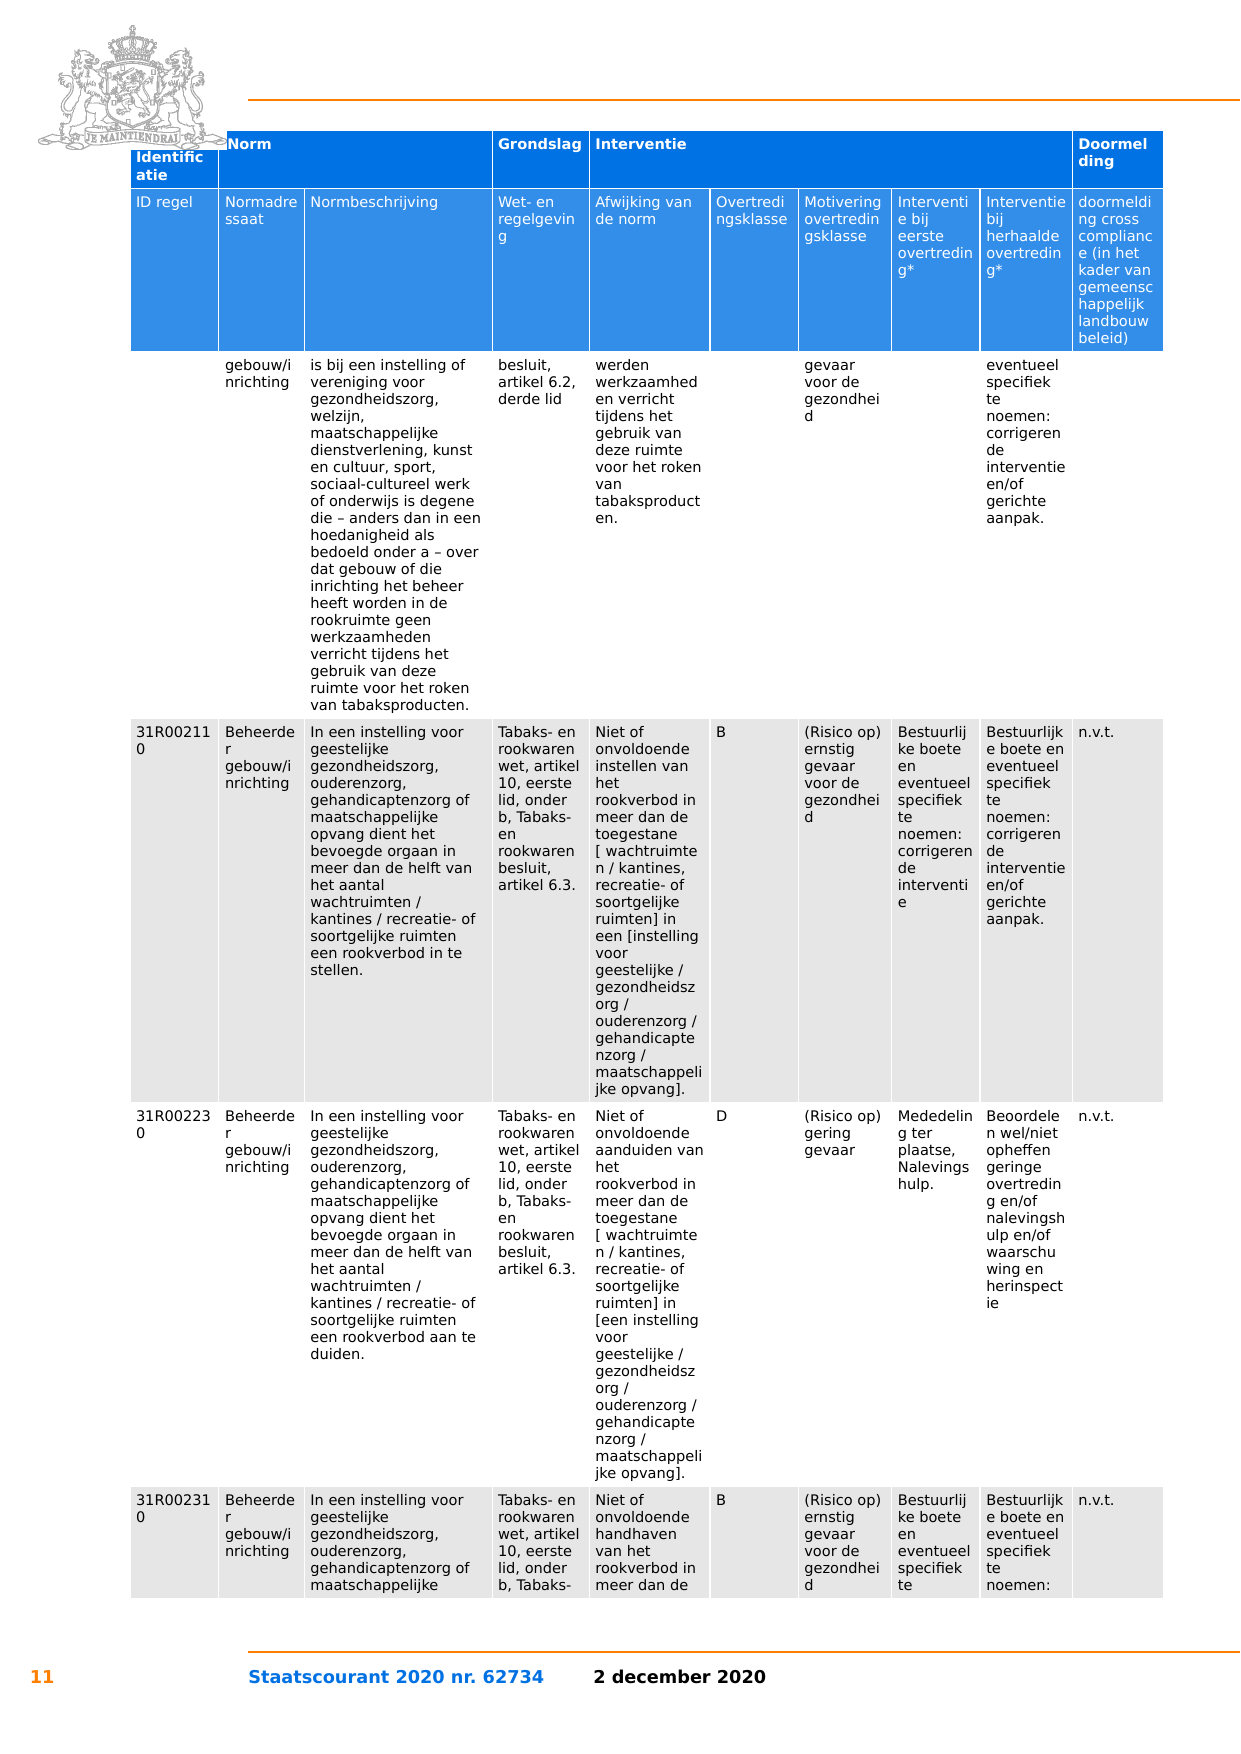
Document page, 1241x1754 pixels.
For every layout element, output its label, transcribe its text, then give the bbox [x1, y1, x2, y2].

table_cell Beheerder gebouw/inrichting [219, 719, 304, 1102]
table_header Identificatie [131, 150, 218, 188]
table_cell Beheerder gebouw/inrichting [219, 1487, 304, 1598]
table_cell Normbeschrijving [305, 189, 492, 351]
table_cell 31R002310 [131, 1487, 218, 1598]
table_cell Bestuurlijke boete en eventueel specifiek te noemen: corrigerende interventie en/of gerichte aanpak. [981, 719, 1072, 1102]
table_cell Tabaks- en rookwarenwet, artikel 10, eerste lid, onder b, Tabaks- [493, 1487, 589, 1598]
table_cell Tabaks- en rookwarenwet, artikel 10, eerste lid, onder b, Tabaks- en rookwarenbesluit, artikel 6.3. [493, 719, 589, 1102]
table_cell Interventie bij eerste overtreding* [892, 189, 979, 351]
table_cell Motivering overtredingsklasse [799, 189, 891, 351]
table_cell Wet- en regelgeving [493, 189, 589, 351]
table_cell B [711, 719, 798, 1102]
table_cell [892, 352, 979, 718]
table_cell Bestuurlijke boete en eventueel specifiek te [892, 1487, 979, 1598]
table_header Grondslag [493, 131, 589, 188]
table_cell 31R002110 [131, 719, 218, 1102]
table_cell Mededeling ter plaatse, Nalevingshulp. [892, 1103, 979, 1486]
table_cell Interventie bij herhaalde overtreding* [981, 189, 1072, 351]
table_cell B [711, 1487, 798, 1598]
table_cell Overtredingsklasse [711, 189, 798, 351]
table_header Doormelding [1073, 131, 1163, 188]
table_cell eventueel specifiek te noemen: corrigerende interventie en/of gerichte aanpak. [981, 352, 1072, 718]
table_cell D [711, 1103, 798, 1486]
table_cell Niet of onvoldoende instellen van het rookverbod in meer dan de toegestane [ wachtruimten / kantines, recreatie- of soortgelijke ruimten] in een [instelling voor geestelijke / gezondheidszorg / ouderenzorg / gehandicaptenzorg / maatschappelijke opvang]. [590, 719, 709, 1102]
picture [38, 25, 227, 150]
table_cell Tabaks- en rookwarenwet, artikel 10, eerste lid, onder b, Tabaks- en rookwarenbesluit, artikel 6.3. [493, 1103, 589, 1486]
table_cell gevaar voor de gezondheid [799, 352, 891, 718]
table_cell (Risico op) ernstig gevaar voor de gezondheid [799, 1487, 891, 1598]
table_cell n.v.t. [1073, 719, 1163, 1102]
table_cell (Risico op) ernstig gevaar voor de gezondheid [799, 719, 891, 1102]
table_cell Bestuurlijke boete en eventueel specifiek te noemen: corrigerende interventie [892, 719, 979, 1102]
table_header Norm [219, 131, 492, 188]
table_cell In een instelling voor geestelijke gezondheidszorg, ouderenzorg, gehandicaptenzorg of maatschappelijke opvang dient het bevoegde orgaan in meer dan de helft van het aantal wachtruimten / kantines / recreatie- of soortgelijke ruimten een rookverbod in te stellen. [305, 719, 492, 1102]
table_cell [711, 352, 798, 718]
table_cell ID regel [131, 189, 218, 351]
table_cell 31R002230 [131, 1103, 218, 1486]
table_cell [131, 352, 218, 718]
table_cell In een instelling voor geestelijke gezondheidszorg, ouderenzorg, gehandicaptenzorg of maatschappelijke [305, 1487, 492, 1598]
table_cell gebouw/inrichting [219, 352, 304, 718]
table_header Interventie [590, 131, 1072, 188]
table_cell besluit, artikel 6.2, derde lid [493, 352, 589, 718]
table_cell [1073, 352, 1163, 718]
table_cell Beheerder gebouw/inrichting [219, 1103, 304, 1486]
table_cell In een instelling voor geestelijke gezondheidszorg, ouderenzorg, gehandicaptenzorg of maatschappelijke opvang dient het bevoegde orgaan in meer dan de helft van het aantal wachtruimten / kantines / recreatie- of soortgelijke ruimten een rookverbod aan te duiden. [305, 1103, 492, 1486]
table_cell Niet of onvoldoende handhaven van het rookverbod in meer dan de [590, 1487, 709, 1598]
table_cell Beoordelen wel/niet opheffen geringe overtreding en/of nalevingshulp en/of waarschuwing en herinspectie [981, 1103, 1072, 1486]
table_cell Bestuurlijke boete en eventueel specifiek te noemen: [981, 1487, 1072, 1598]
table_cell Normadressaat [219, 189, 304, 351]
table_cell doormelding cross compliance (in het kader van gemeenschappelijk landbouwbeleid) [1073, 189, 1163, 351]
table_cell (Risico op) gering gevaar [799, 1103, 891, 1486]
table_cell Niet of onvoldoende aanduiden van het rookverbod in meer dan de toegestane [ wachtruimten / kantines, recreatie- of soortgelijke ruimten] in [een instelling voor geestelijke / gezondheidszorg / ouderenzorg / gehandicaptenzorg / maatschappelijke opvang]. [590, 1103, 709, 1486]
table_cell is bij een instelling of vereniging voor gezondheidszorg, welzijn, maatschappelijke dienstverlening, kunst en cultuur, sport, sociaal-cultureel werk of onderwijs is degene die – anders dan in een hoedanigheid als bedoeld onder a – over dat gebouw of die inrichting het beheer heeft worden in de rookruimte geen werkzaamheden verricht tijdens het gebruik van deze ruimte voor het roken van tabaksproducten. [305, 352, 492, 718]
table_cell werden werkzaamheden verricht tijdens het gebruik van deze ruimte voor het roken van tabaksproducten. [590, 352, 709, 718]
table_cell n.v.t. [1073, 1487, 1163, 1598]
table_cell Afwijking van de norm [590, 189, 709, 351]
table_cell n.v.t. [1073, 1103, 1163, 1486]
